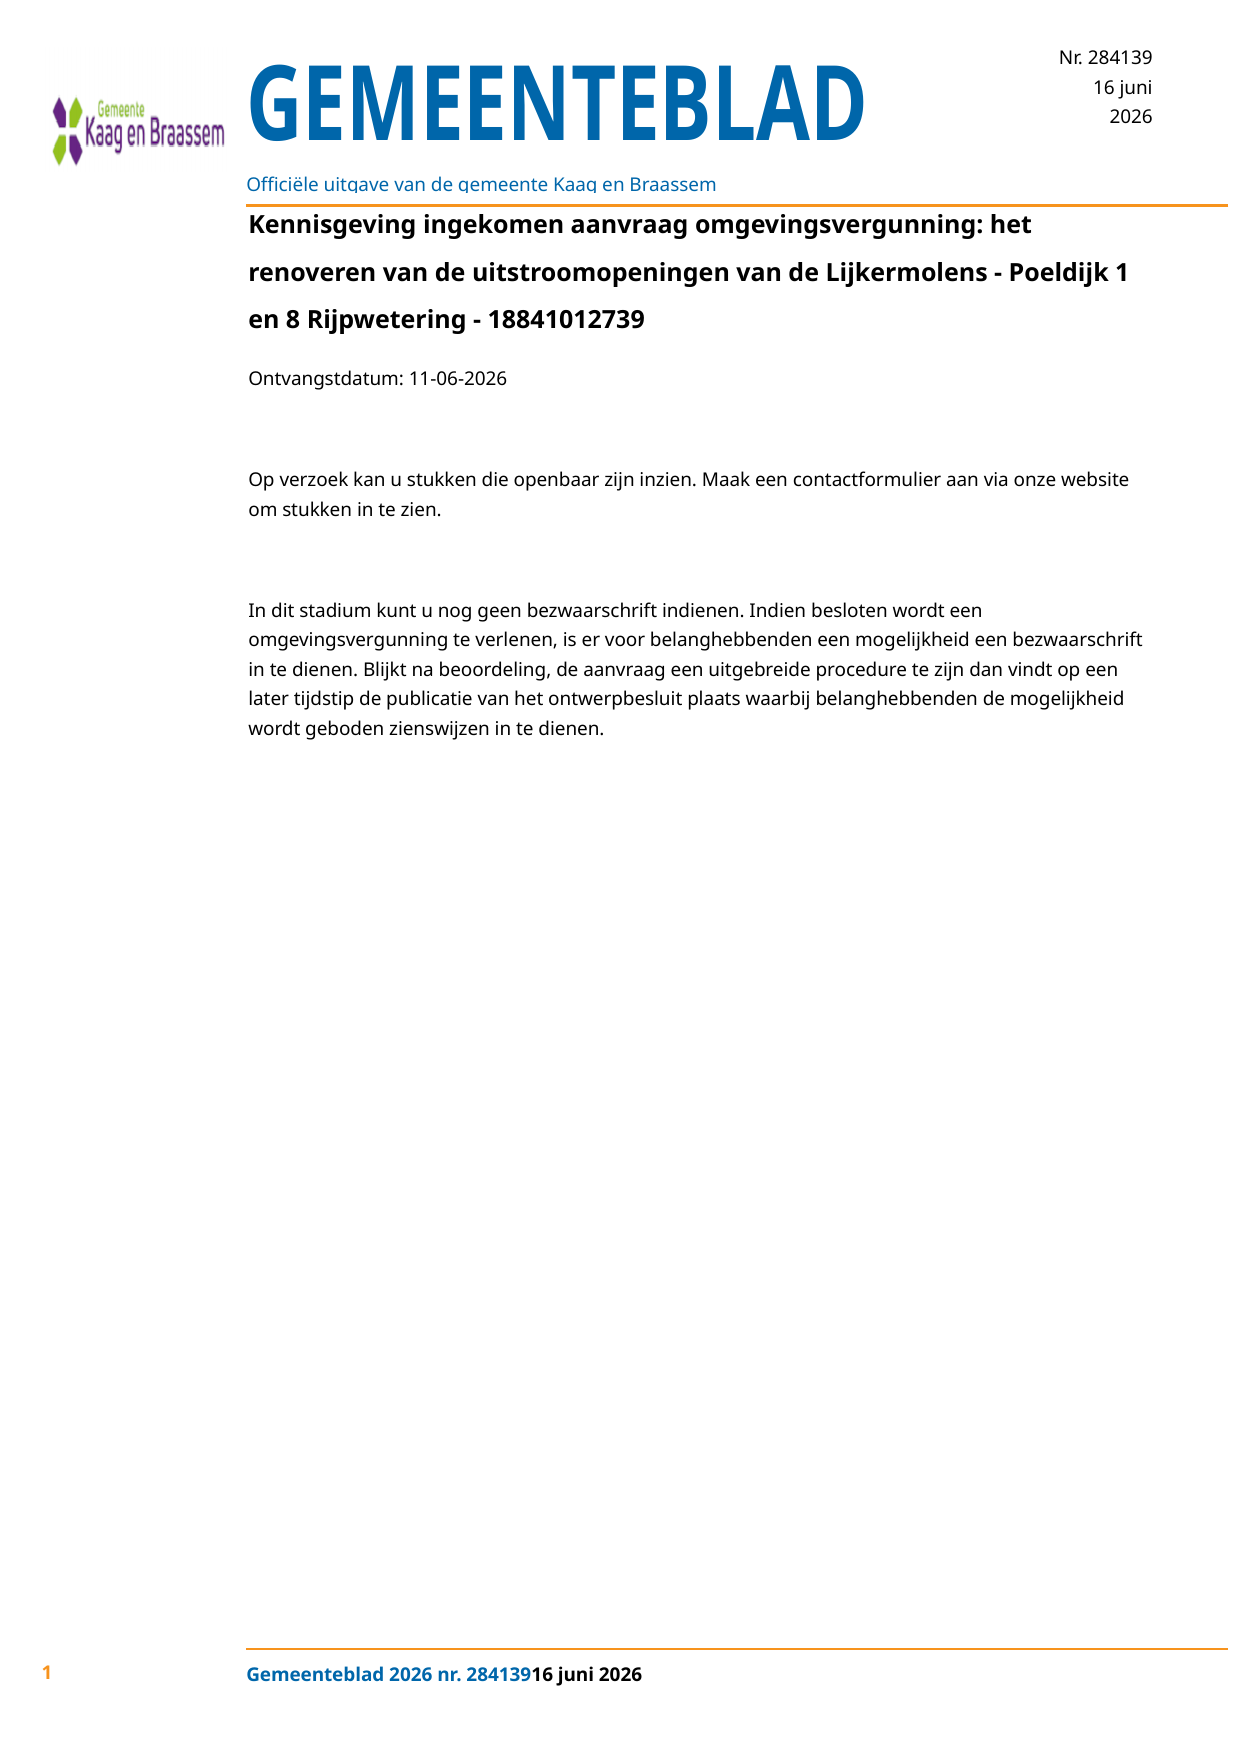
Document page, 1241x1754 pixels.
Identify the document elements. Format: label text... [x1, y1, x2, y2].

text In dit stadium kunt u nog geen bezwaarschrift indienen. Indien besloten wordt een omgevingsvergunning te verlenen, is er voor belanghebbenden een mogelijkheid een bezwaarschrift in te dienen. Blijkt na beoordeling, de aanvraag een uitgebreide procedure te zijn dan vindt op een later tijdstip de publicatie van het ontwerpbesluit plaats waarbij belanghebbenden de mogelijkheid wordt geboden zienswijzen in te dienen. [248, 597, 1152, 741]
text Ontvangstdatum: 11-06-2026 [248, 366, 1152, 391]
text Kennisgeving ingekomen aanvraag omgevingsvergunning: het renoveren van de uitstroomopeningen van de Lijkermolens - Poeldijk 1 en 8 Rijpwetering - 18841012739 [248, 207, 1152, 336]
text Op verzoek kan u stukken die openbaar zijn inzien. Maak een contactformulier aan via onze website om stukken in te zien. [248, 466, 1152, 522]
picture [41, 47, 231, 172]
